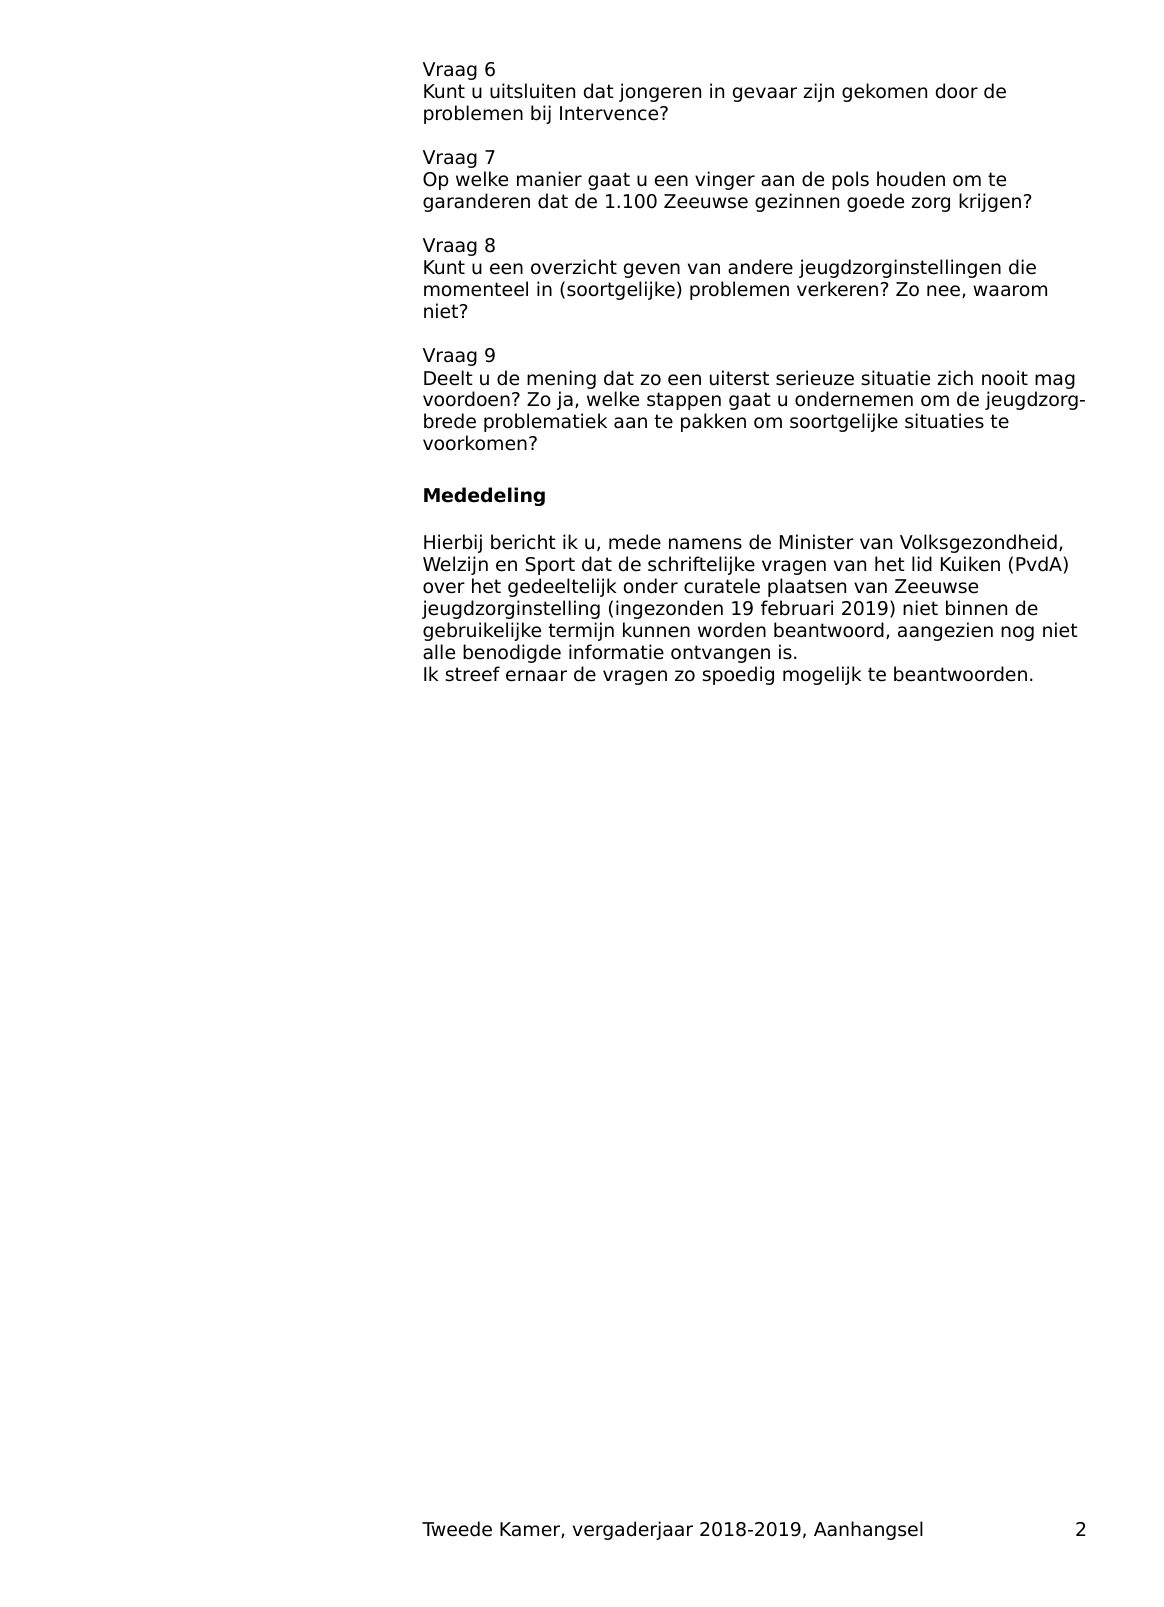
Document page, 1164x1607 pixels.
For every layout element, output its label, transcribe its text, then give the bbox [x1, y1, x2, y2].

text Deelt u de mening dat zo een uiterst serieuze situatie zich nooit mag voordoen? Zo ja, welke stappen gaat u ondernemen om de jeugdzorg-brede problematiek aan te pakken om soortgelijke situaties te voorkomen? [422, 367, 1087, 455]
text Op welke manier gaat u een vinger aan de pols houden om te garanderen dat de 1.100 Zeeuwse gezinnen goede zorg krijgen? [422, 169, 1087, 213]
text Vraag 6 [422, 59, 1087, 81]
text Kunt u een overzicht geven van andere jeugdzorginstellingen die momenteel in (soortgelijke) problemen verkeren? Zo nee, waarom niet? [422, 257, 1087, 323]
subtitle Mededeling [422, 485, 1087, 507]
text Kunt u uitsluiten dat jongeren in gevaar zijn gekomen door de problemen bij Intervence? [422, 81, 1087, 125]
text Hierbij bericht ik u, mede namens de Minister van Volksgezondheid, Welzijn en Sport dat de schriftelijke vragen van het lid Kuiken (PvdA) over het gedeeltelijk onder curatele plaatsen van Zeeuwse jeugdzorginstelling (ingezonden 19 februari 2019) niet binnen de gebruikelijke termijn kunnen worden beantwoord, aangezien nog niet alle benodigde informatie ontvangen is. [422, 532, 1087, 664]
text Vraag 9 [422, 345, 1087, 367]
text Vraag 8 [422, 235, 1087, 257]
text Vraag 7 [422, 147, 1087, 169]
text Ik streef ernaar de vragen zo spoedig mogelijk te beantwoorden. [422, 664, 1087, 686]
